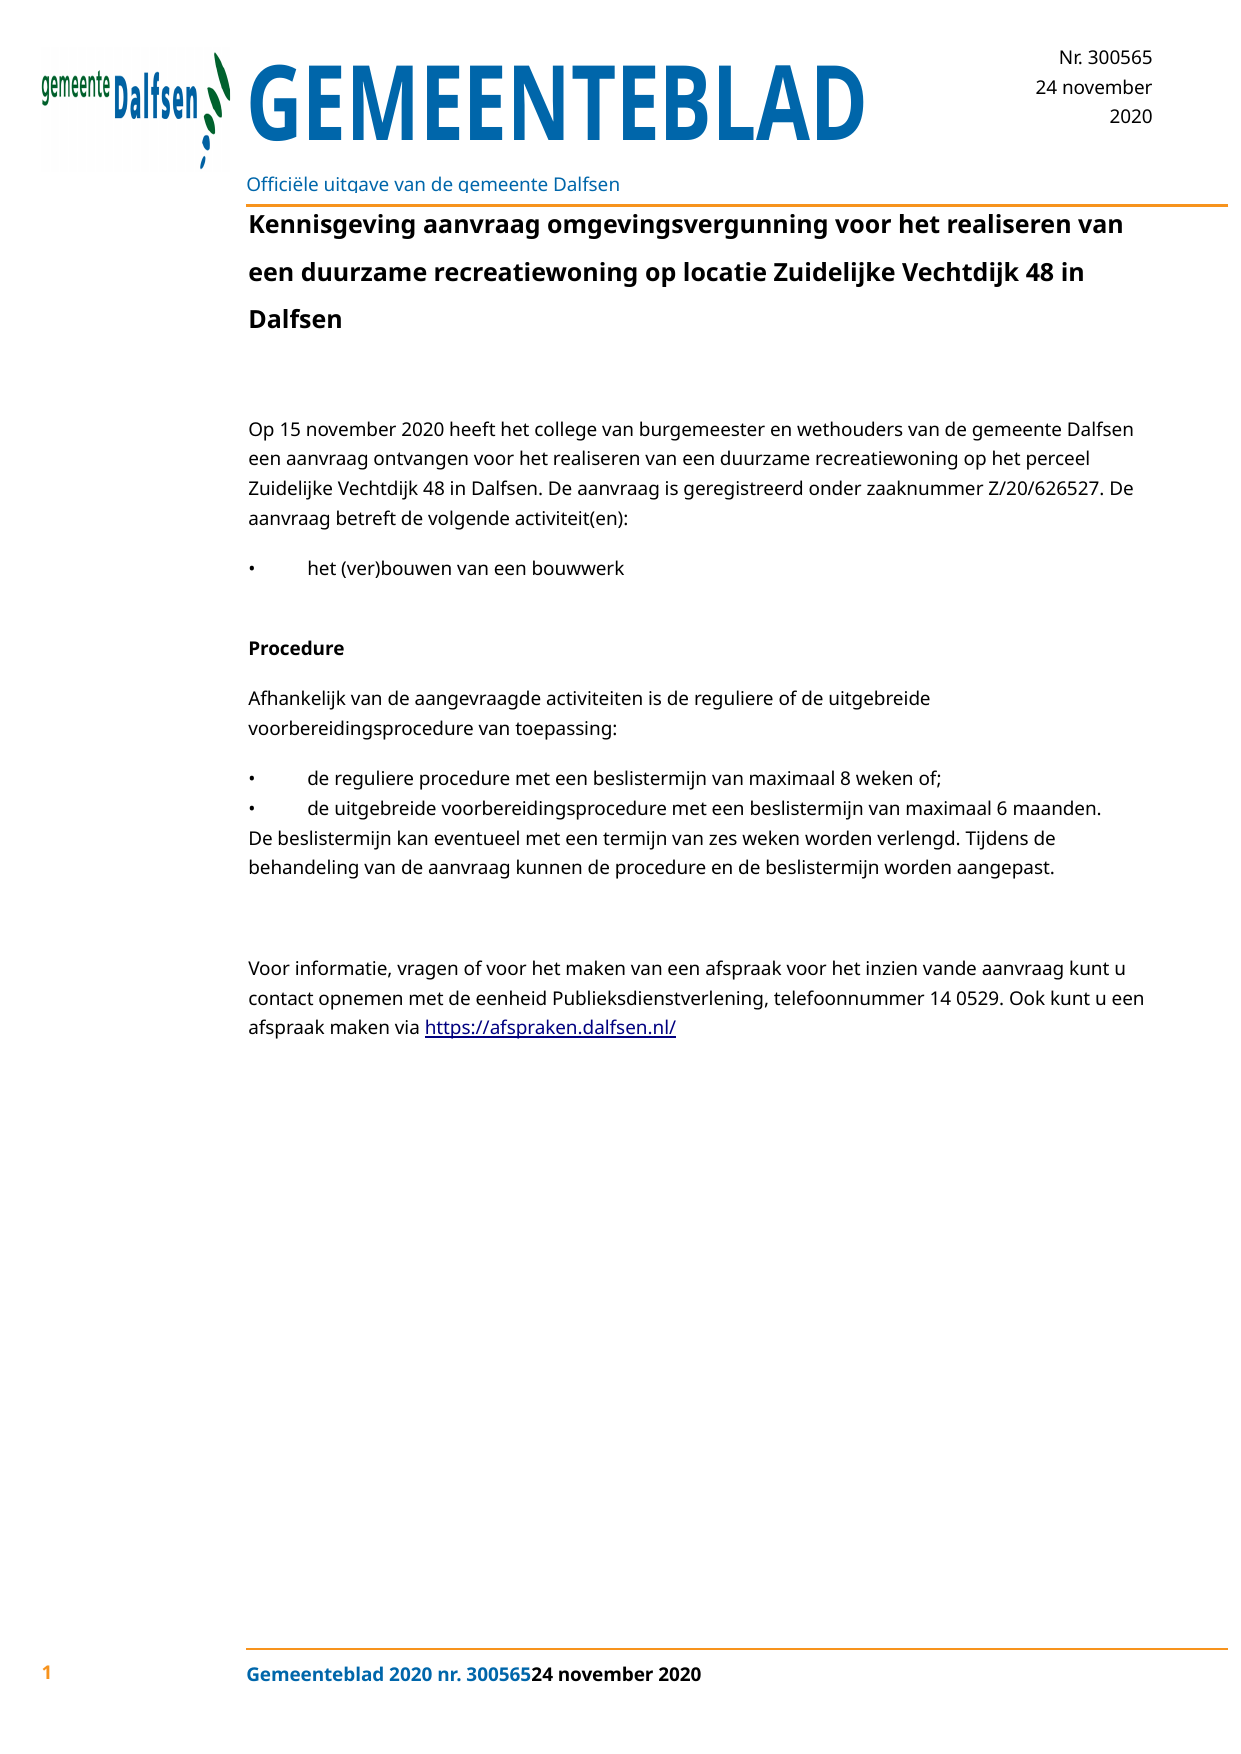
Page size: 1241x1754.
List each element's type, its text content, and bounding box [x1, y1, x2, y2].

picture [41, 47, 231, 172]
text Procedure [248, 635, 1152, 661]
text Voor informatie, vragen of voor het maken van een afspraak voor het inzien vande aanvraag kunt u contact opnemen met de eenheid Publieksdienstverlening, telefoonnummer 14 0529. Ook kunt u een afspraak maken via https://afspraken.dalfsen.nl/ [248, 955, 1152, 1040]
list het (ver)bouwen van een bouwwerk [248, 555, 1152, 581]
list de reguliere procedure met een beslistermijn van maximaal 8 weken of; [248, 766, 1152, 791]
text Afhankelijk van de aangevraagde activiteiten is de reguliere of de uitgebreide voorbereidingsprocedure van toepassing: [248, 686, 1152, 741]
text De beslistermijn kan eventueel met een termijn van zes weken worden verlengd. Tijdens de behandeling van de aanvraag kunnen de procedure en de beslistermijn worden aangepast. [248, 825, 1152, 880]
text Op 15 november 2020 heeft het college van burgemeester en wethouders van de gemeente Dalfsen een aanvraag ontvangen voor het realiseren van een duurzame recreatiewoning op het perceel Zuidelijke Vechtdijk 48 in Dalfsen. De aanvraag is geregistreerd onder zaaknummer Z/20/626527. De aanvraag betreft de volgende activiteit(en): [248, 416, 1152, 530]
list de uitgebreide voorbereidingsprocedure met een beslistermijn van maximaal 6 maanden. [248, 795, 1152, 821]
text Kennisgeving aanvraag omgevingsvergunning voor het realiseren van een duurzame recreatiewoning op locatie Zuidelijke Vechtdijk 48 in Dalfsen [248, 207, 1152, 336]
